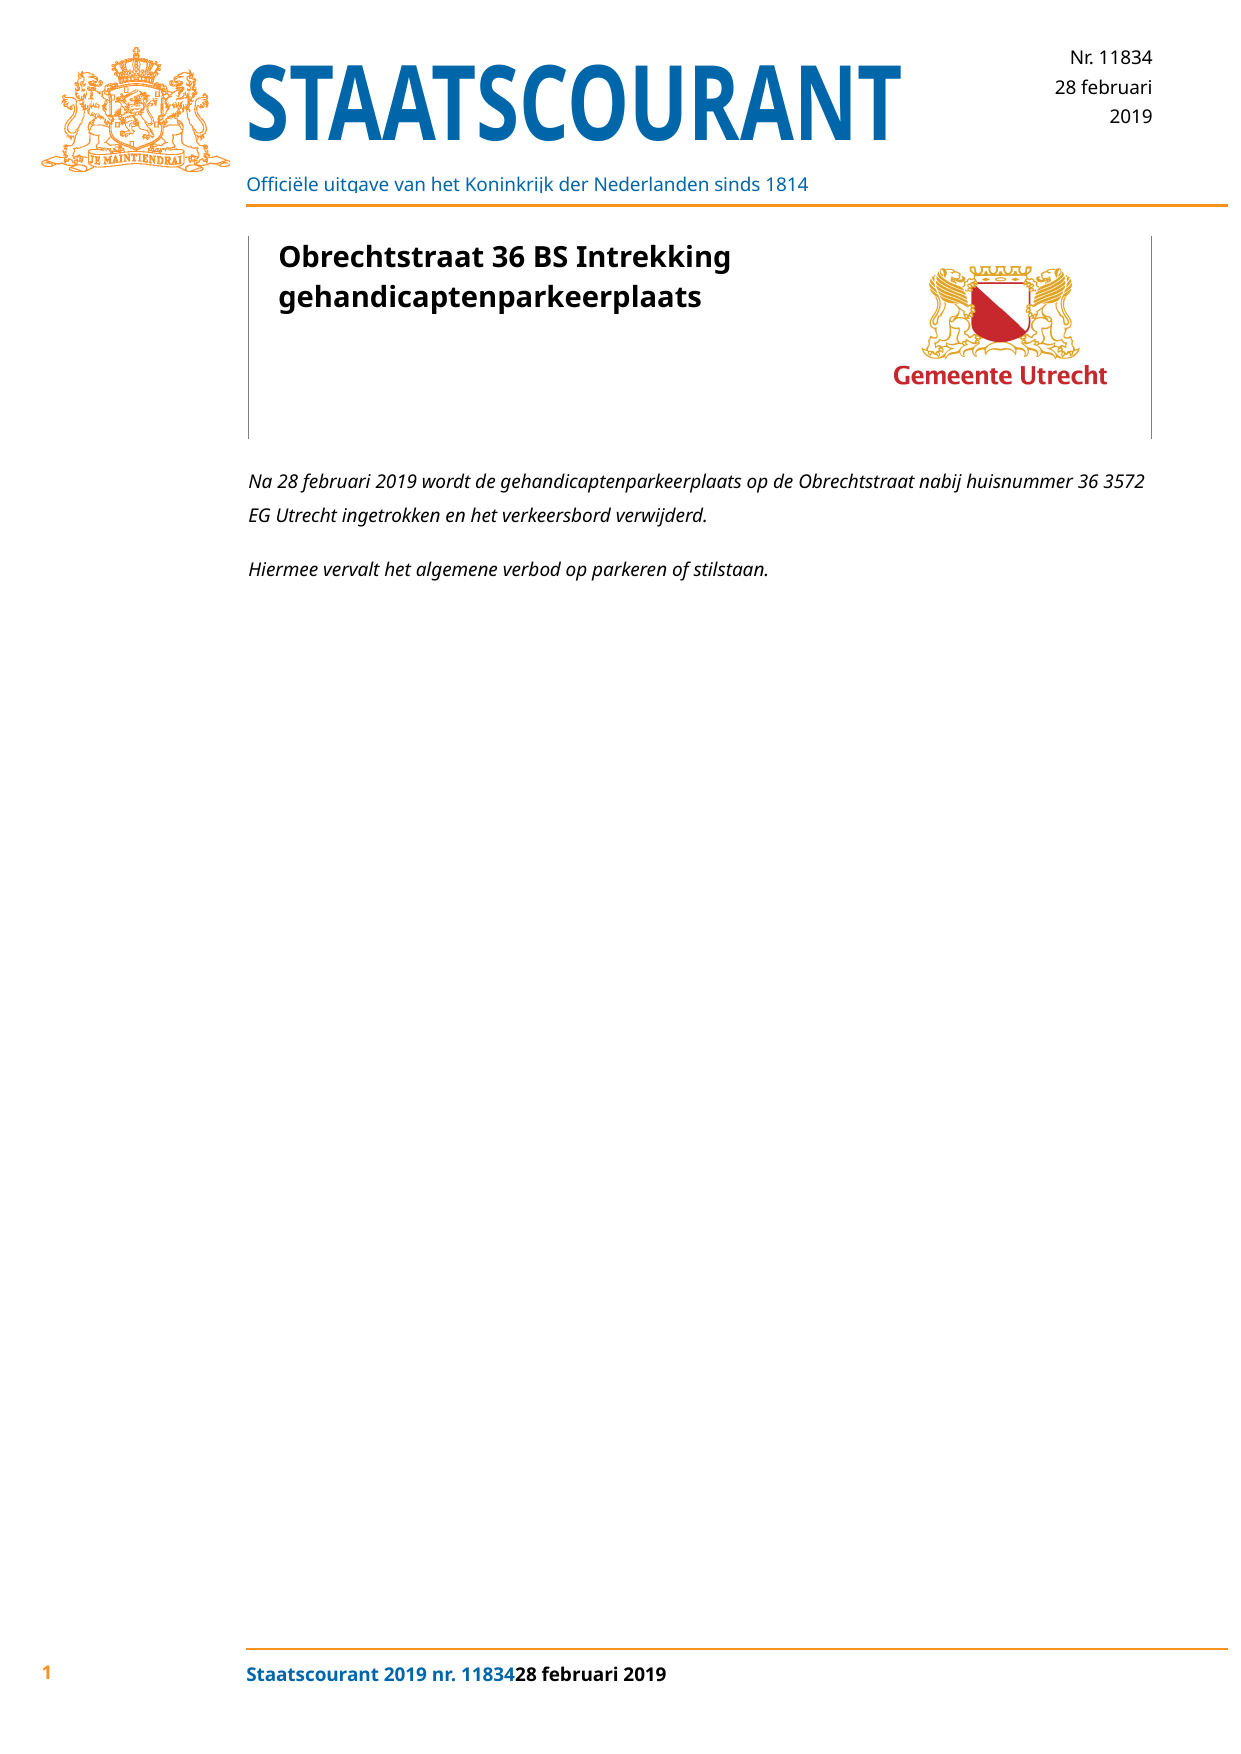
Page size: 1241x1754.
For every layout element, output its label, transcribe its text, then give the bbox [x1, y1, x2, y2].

table_header Obrechtstraat 36 BS Intrekking gehandicaptenparkeerplaats [249, 236, 850, 439]
picture [882, 236, 1119, 414]
table_header [850, 414, 1151, 439]
picture [41, 47, 231, 172]
table_header [850, 236, 882, 413]
table_header [1119, 236, 1151, 413]
text Hiermee vervalt het algemene verbod op parkeren of stilstaan. [248, 556, 1152, 582]
text Na 28 februari 2019 wordt de gehandicaptenparkeerplaats op de Obrechtstraat nabij huisnummer 36 3572 EG Utrecht ingetrokken en het verkeersbord verwijderd. [248, 469, 1152, 528]
